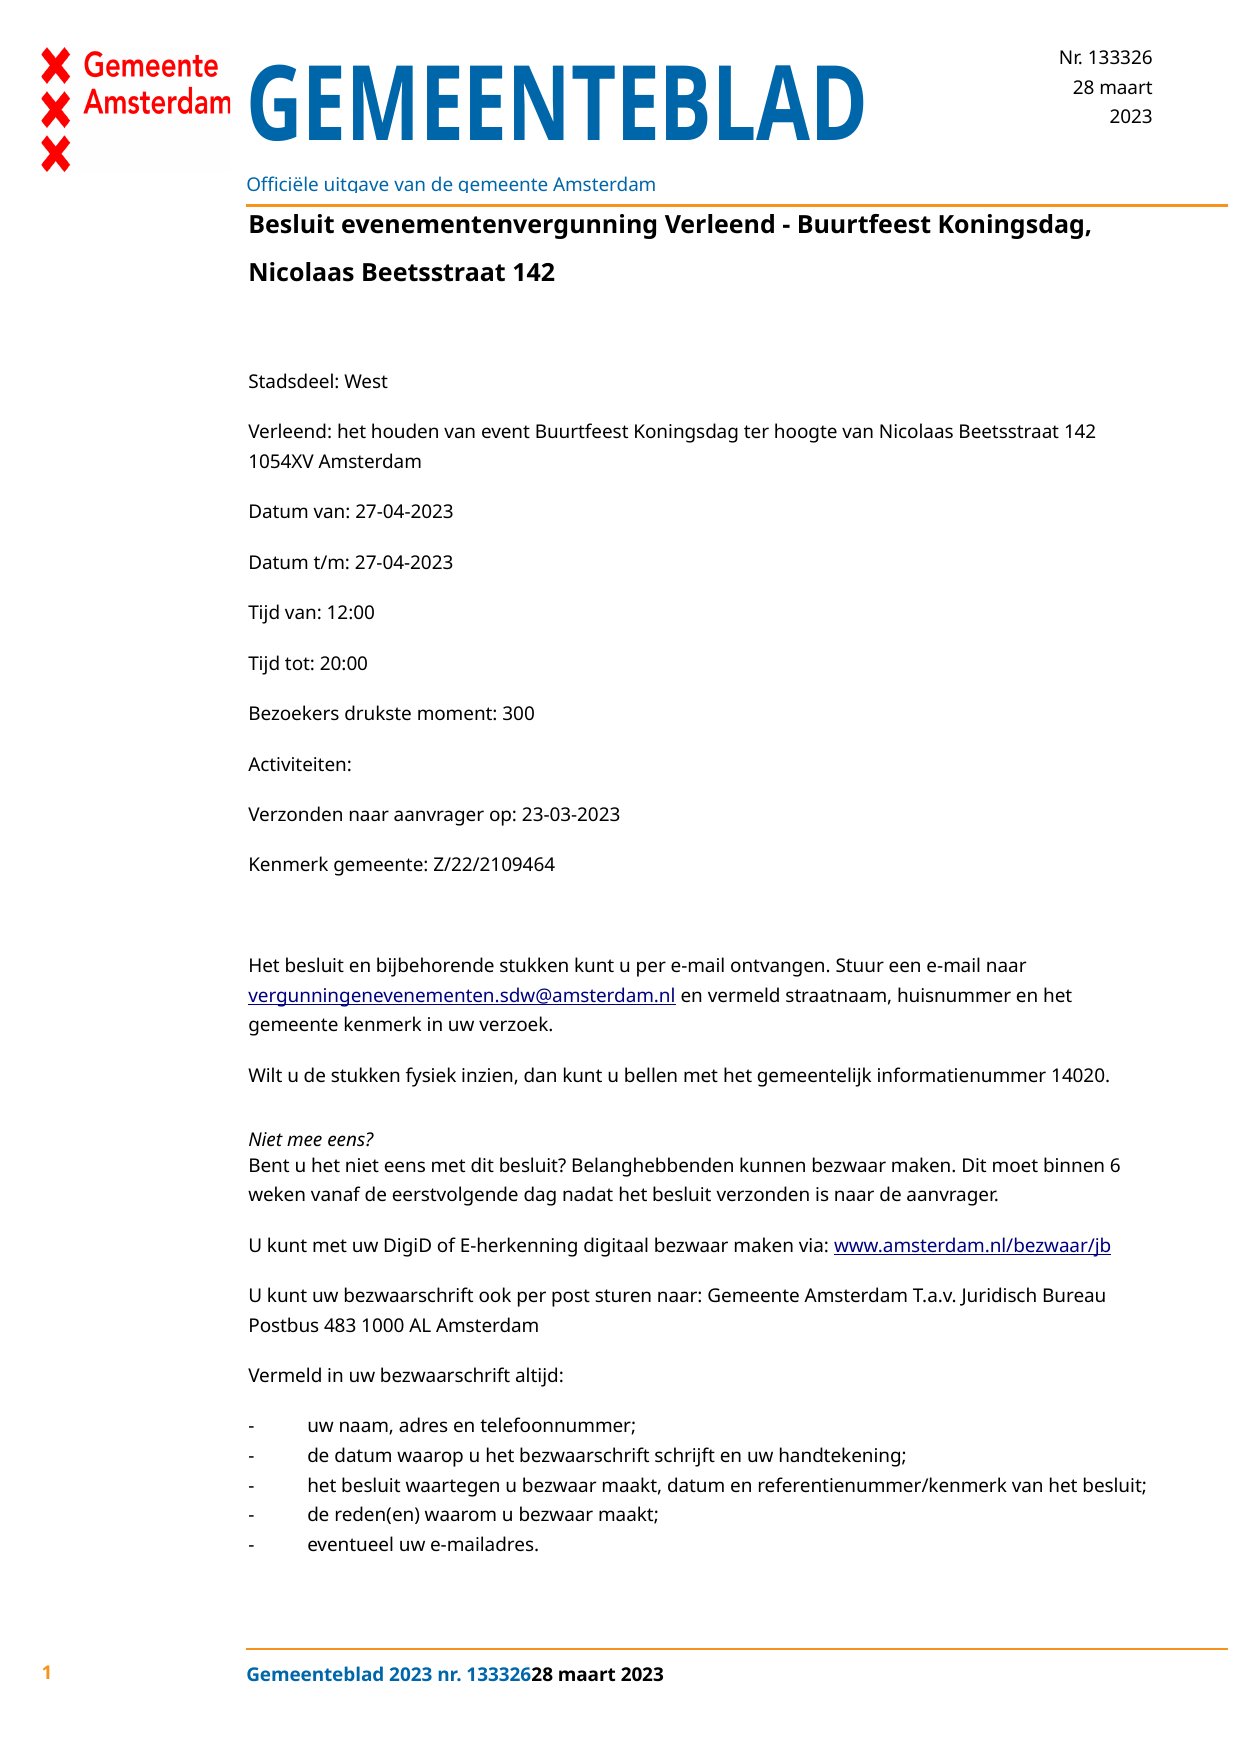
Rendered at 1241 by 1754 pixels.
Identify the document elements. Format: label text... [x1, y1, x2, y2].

text Tijd van: 12:00 [248, 599, 1152, 625]
text Besluit evenementenvergunning Verleend - Buurtfeest Koningsdag, Nicolaas Beetsstraat 142 [248, 207, 1152, 288]
text Bezoekers drukste moment: 300 [248, 700, 1152, 726]
text Vermeld in uw bezwaarschrift altijd: [248, 1362, 1152, 1388]
text Wilt u de stukken fysiek inzien, dan kunt u bellen met het gemeentelijk informatienummer 14020. [248, 1062, 1152, 1088]
text Niet mee eens? [248, 1126, 1152, 1152]
text U kunt uw bezwaarschrift ook per post sturen naar: Gemeente Amsterdam T.a.v. Juridisch Bureau Postbus 483 1000 AL Amsterdam [248, 1282, 1152, 1337]
list eventueel uw e-mailadres. [248, 1531, 1152, 1557]
list uw naam, adres en telefoonnummer; [248, 1413, 1152, 1438]
text Verleend: het houden van event Buurtfeest Koningsdag ter hoogte van Nicolaas Beetsstraat 142 1054XV Amsterdam [248, 419, 1152, 474]
text Het besluit en bijbehorende stukken kunt u per e-mail ontvangen. Stuur een e-mail naar vergunningenevenementen.sdw@amsterdam.nl en vermeld straatnaam, huisnummer en het gemeente kenmerk in uw verzoek. [248, 952, 1152, 1037]
picture [41, 47, 231, 172]
text Verzonden naar aanvrager op: 23-03-2023 [248, 801, 1152, 827]
text Tijd tot: 20:00 [248, 650, 1152, 676]
text Bent u het niet eens met dit besluit? Belanghebbenden kunnen bezwaar maken. Dit moet binnen 6 weken vanaf de eerstvolgende dag nadat het besluit verzonden is naar de aanvrager. [248, 1152, 1152, 1207]
text U kunt met uw DigiD of E-herkenning digitaal bezwaar maken via: www.amsterdam.nl/bezwaar/jb [248, 1232, 1152, 1257]
list de datum waarop u het bezwaarschrift schrijft en uw handtekening; [248, 1442, 1152, 1468]
list de reden(en) waarom u bezwaar maakt; [248, 1501, 1152, 1527]
list het besluit waartegen u bezwaar maakt, datum en referentienummer/kenmerk van het besluit; [248, 1472, 1152, 1497]
text Datum t/m: 27-04-2023 [248, 549, 1152, 575]
text Activiteiten: [248, 751, 1152, 777]
text Datum van: 27-04-2023 [248, 499, 1152, 524]
text Stadsdeel: West [248, 368, 1152, 394]
text Kenmerk gemeente: Z/22/2109464 [248, 852, 1152, 877]
